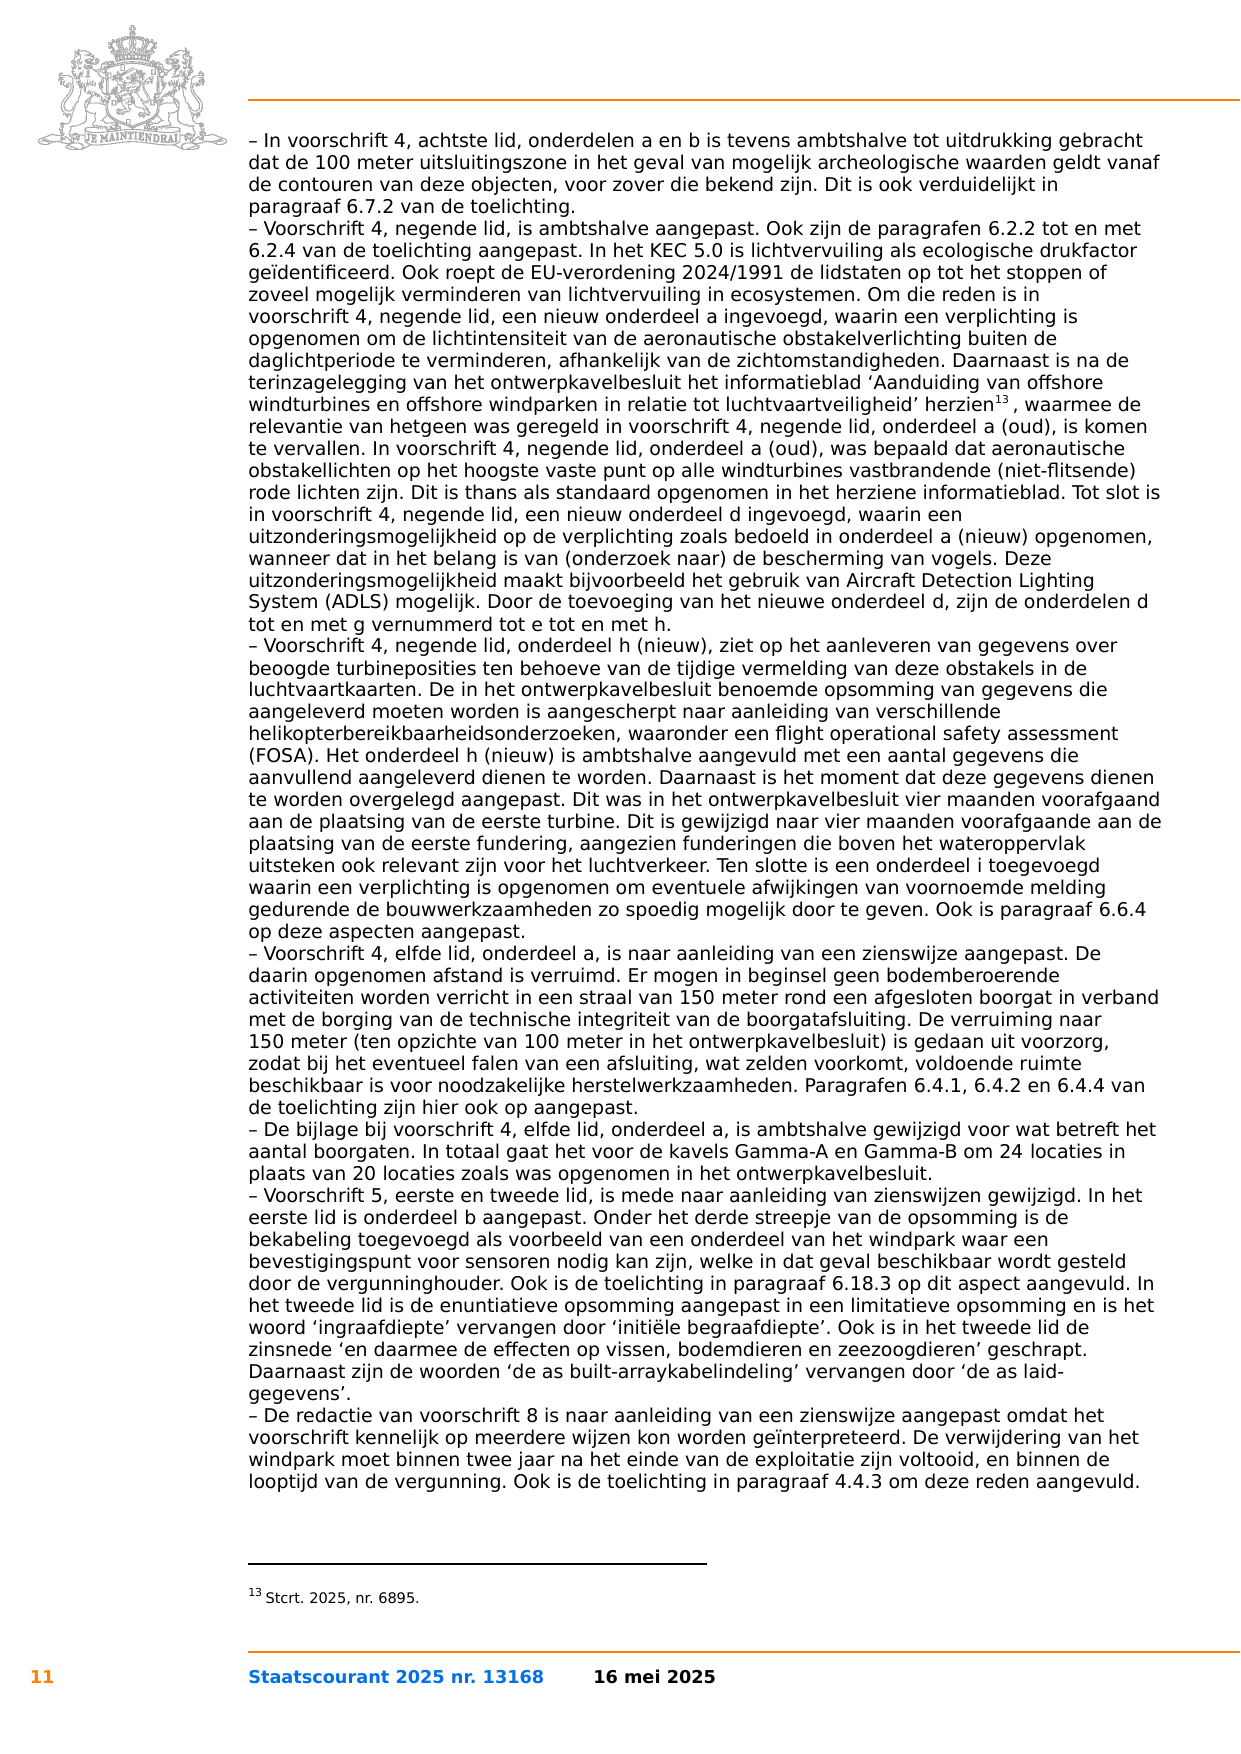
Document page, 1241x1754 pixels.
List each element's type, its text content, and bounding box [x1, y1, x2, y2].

text – De bijlage bij voorschrift 4, elfde lid, onderdeel a, is ambtshalve gewijzigd voor wat betreft het aantal boorgaten. In totaal gaat het voor de kavels Gamma-A en Gamma-B om 24 locaties in plaats van 20 locaties zoals was opgenomen in het ontwerpkavelbesluit. [248, 1119, 1163, 1185]
text – Voorschrift 4, negende lid, is ambtshalve aangepast. Ook zijn de paragrafen 6.2.2 tot en met 6.2.4 van de toelichting aangepast. In het KEC 5.0 is lichtvervuiling als ecologische drukfactor geïdentificeerd. Ook roept de EU-verordening 2024/1991 de lidstaten op tot het stoppen of zoveel mogelijk verminderen van lichtvervuiling in ecosystemen. Om die reden is in voorschrift 4, negende lid, een nieuw onderdeel a ingevoegd, waarin een verplichting is opgenomen om de lichtintensiteit van de aeronautische obstakelverlichting buiten de daglichtperiode te verminderen, afhankelijk van de zichtomstandigheden. Daarnaast is na de terinzagelegging van het ontwerpkavelbesluit het informatieblad ‘Aanduiding van offshore windturbines en offshore windparken in relatie tot luchtvaartveiligheid’ herzien, waarmee de relevantie van hetgeen was geregeld in voorschrift 4, negende lid, onderdeel a (oud), is komen te vervallen. In voorschrift 4, negende lid, onderdeel a (oud), was bepaald dat aeronautische obstakellichten op het hoogste vaste punt op alle windturbines vastbrandende (niet-flitsende) rode lichten zijn. Dit is thans als standaard opgenomen in het herziene informatieblad. Tot slot is in voorschrift 4, negende lid, een nieuw onderdeel d ingevoegd, waarin een uitzonderingsmogelijkheid op de verplichting zoals bedoeld in onderdeel a (nieuw) opgenomen, wanneer dat in het belang is van (onderzoek naar) de bescherming van vogels. Deze uitzonderingsmogelijkheid maakt bijvoorbeeld het gebruik van Aircraft Detection Lighting System (ADLS) mogelijk. Door de toevoeging van het nieuwe onderdeel d, zijn de onderdelen d tot en met g vernummerd tot e tot en met h. [248, 218, 1163, 635]
picture [38, 25, 227, 150]
text – De redactie van voorschrift 8 is naar aanleiding van een zienswijze aangepast omdat het voorschrift kennelijk op meerdere wijzen kon worden geïnterpreteerd. De verwijdering van het windpark moet binnen twee jaar na het einde van de exploitatie zijn voltooid, en binnen de looptijd van de vergunning. Ook is de toelichting in paragraaf 4.4.3 om deze reden aangevuld. [248, 1405, 1163, 1493]
text – Voorschrift 4, negende lid, onderdeel h (nieuw), ziet op het aanleveren van gegevens over beoogde turbineposities ten behoeve van de tijdige vermelding van deze obstakels in de luchtvaartkaarten. De in het ontwerpkavelbesluit benoemde opsomming van gegevens die aangeleverd moeten worden is aangescherpt naar aanleiding van verschillende helikopterbereikbaarheidsonderzoeken, waaronder een flight operational safety assessment (FOSA). Het onderdeel h (nieuw) is ambtshalve aangevuld met een aantal gegevens die aanvullend aangeleverd dienen te worden. Daarnaast is het moment dat deze gegevens dienen te worden overgelegd aangepast. Dit was in het ontwerpkavelbesluit vier maanden voorafgaand aan de plaatsing van de eerste turbine. Dit is gewijzigd naar vier maanden voorafgaande aan de plaatsing van de eerste fundering, aangezien funderingen die boven het wateroppervlak uitsteken ook relevant zijn voor het luchtverkeer. Ten slotte is een onderdeel i toegevoegd waarin een verplichting is opgenomen om eventuele afwijkingen van voornoemde melding gedurende de bouwwerkzaamheden zo spoedig mogelijk door te geven. Ook is paragraaf 6.6.4 op deze aspecten aangepast. [248, 635, 1163, 943]
text – Voorschrift 5, eerste en tweede lid, is mede naar aanleiding van zienswijzen gewijzigd. In het eerste lid is onderdeel b aangepast. Onder het derde streepje van de opsomming is de bekabeling toegevoegd als voorbeeld van een onderdeel van het windpark waar een bevestigingspunt voor sensoren nodig kan zijn, welke in dat geval beschikbaar wordt gesteld door de vergunninghouder. Ook is de toelichting in paragraaf 6.18.3 op dit aspect aangevuld. In het tweede lid is de enuntiatieve opsomming aangepast in een limitatieve opsomming en is het woord ‘ingraafdiepte’ vervangen door ‘initiële begraafdiepte’. Ook is in het tweede lid de zinsnede ‘en daarmee de effecten op vissen, bodemdieren en zeezoogdieren’ geschrapt. Daarnaast zijn de woorden ‘de as built-arraykabelindeling’ vervangen door ‘de as laid-gegevens’. [248, 1185, 1163, 1405]
text – In voorschrift 4, achtste lid, onderdelen a en b is tevens ambtshalve tot uitdrukking gebracht dat de 100 meter uitsluitingszone in het geval van mogelijk archeologische waarden geldt vanaf de contouren van deze objecten, voor zover die bekend zijn. Dit is ook verduidelijkt in paragraaf 6.7.2 van de toelichting. [248, 130, 1163, 218]
text – Voorschrift 4, elfde lid, onderdeel a, is naar aanleiding van een zienswijze aangepast. De daarin opgenomen afstand is verruimd. Er mogen in beginsel geen bodemberoerende activiteiten worden verricht in een straal van 150 meter rond een afgesloten boorgat in verband met de borging van de technische integriteit van de boorgatafsluiting. De verruiming naar 150 meter (ten opzichte van 100 meter in het ontwerpkavelbesluit) is gedaan uit voorzorg, zodat bij het eventueel falen van een afsluiting, wat zelden voorkomt, voldoende ruimte beschikbaar is voor noodzakelijke herstelwerkzaamheden. Paragrafen 6.4.1, 6.4.2 en 6.4.4 van de toelichting zijn hier ook op aangepast. [248, 943, 1163, 1119]
text Stcrt. 2025, nr. 6895. [248, 1586, 1163, 1608]
